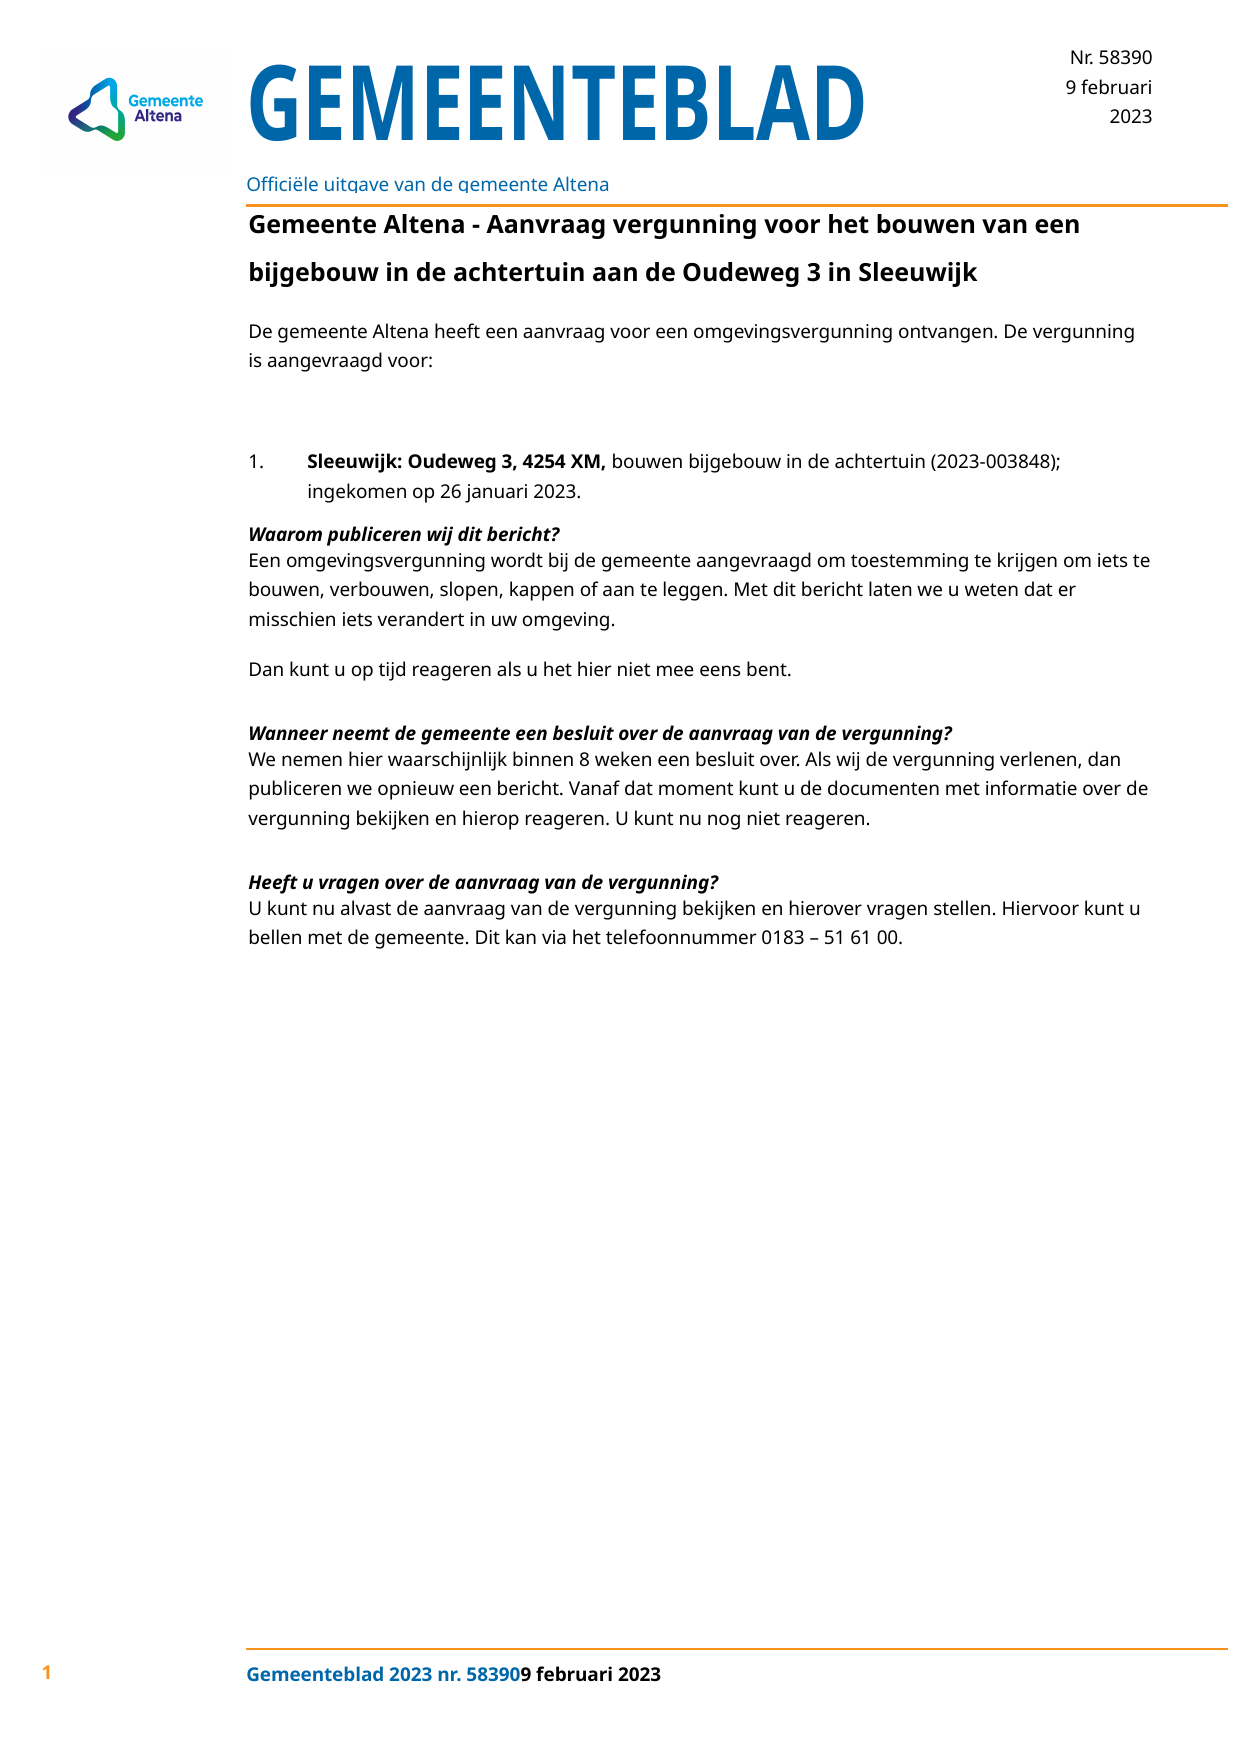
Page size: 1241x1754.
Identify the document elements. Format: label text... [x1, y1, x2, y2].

text U kunt nu alvast de aanvraag van de vergunning bekijken en hierover vragen stellen. Hiervoor kunt u bellen met de gemeente. Dit kan via het telefoonnummer 0183 – 51 61 00. [248, 895, 1152, 950]
text Wanneer neemt de gemeente een besluit over de aanvraag van de vergunning? [248, 720, 1152, 746]
text Dan kunt u op tijd reageren als u het hier niet mee eens bent. [248, 656, 1152, 682]
list Sleeuwijk: Oudeweg 3, 4254 XM, bouwen bijgebouw in de achtertuin (2023-003848); ingekomen op 26 januari 2023. [248, 448, 1152, 504]
text Een omgevingsvergunning wordt bij de gemeente aangevraagd om toestemming te krijgen om iets te bouwen, verbouwen, slopen, kappen of aan te leggen. Met dit bericht laten we u weten dat er misschien iets verandert in uw omgeving. [248, 547, 1152, 632]
text Gemeente Altena - Aanvraag vergunning voor het bouwen van een bijgebouw in de achtertuin aan de Oudeweg 3 in Sleeuwijk [248, 207, 1152, 288]
text Waarom publiceren wij dit bericht? [248, 521, 1152, 547]
text We nemen hier waarschijnlijk binnen 8 weken een besluit over. Als wij de vergunning verlenen, dan publiceren we opnieuw een bericht. Vanaf dat moment kunt u de documenten met informatie over de vergunning bekijken en hierop reageren. U kunt nu nog niet reageren. [248, 746, 1152, 831]
picture [41, 47, 231, 172]
text Heeft u vragen over de aanvraag van de vergunning? [248, 869, 1152, 895]
text De gemeente Altena heeft een aanvraag voor een omgevingsvergunning ontvangen. De vergunning is aangevraagd voor: [248, 318, 1152, 373]
